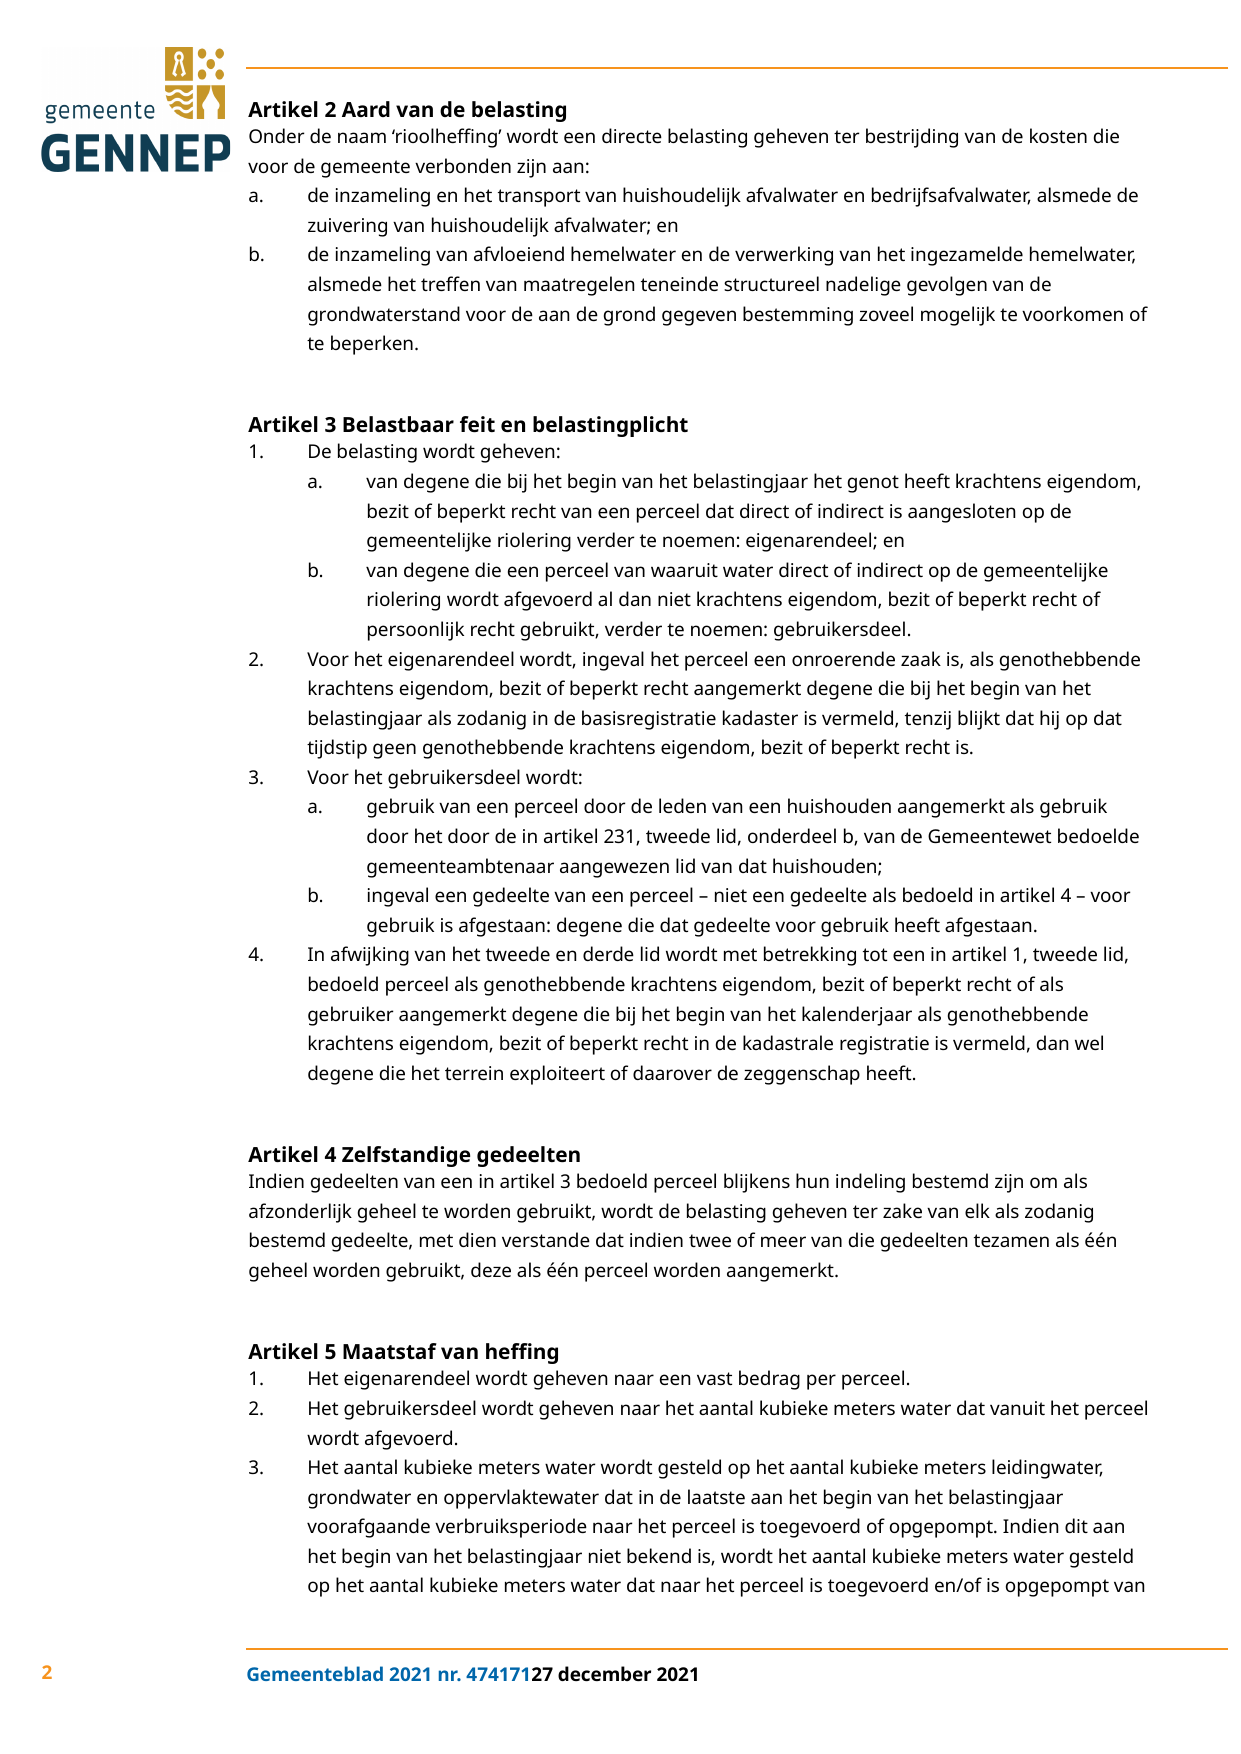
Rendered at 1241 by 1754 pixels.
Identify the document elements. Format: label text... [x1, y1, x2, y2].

picture [41, 47, 231, 172]
list De belasting wordt geheven: [248, 439, 1152, 464]
list van degene die een perceel van waaruit water direct of indirect op de gemeentelijke riolering wordt afgevoerd al dan niet krachtens eigendom, bezit of beperkt recht of persoonlijk recht gebruikt, verder te noemen: gebruikersdeel. [307, 557, 1152, 642]
list van degene die bij het begin van het belastingjaar het genot heeft krachtens eigendom, bezit of beperkt recht van een perceel dat direct of indirect is aangesloten op de gemeentelijke riolering verder te noemen: eigenarendeel; en [307, 468, 1152, 553]
list Het gebruikersdeel wordt geheven naar het aantal kubieke meters water dat vanuit het perceel wordt afgevoerd. [248, 1395, 1152, 1451]
list Voor het eigenarendeel wordt, ingeval het perceel een onroerende zaak is, als genothebbende krachtens eigendom, bezit of beperkt recht aangemerkt degene die bij het begin van het belastingjaar als zodanig in de basisregistratie kadaster is vermeld, tenzij blijkt dat hij op dat tijdstip geen genothebbende krachtens eigendom, bezit of beperkt recht is. [248, 646, 1152, 760]
text Artikel 5 Maatstaf van heffing [248, 1337, 1152, 1366]
text Artikel 4 Zelfstandige gedeelten [248, 1140, 1152, 1168]
text Artikel 3 Belastbaar feit en belastingplicht [248, 410, 1152, 439]
text Artikel 2 Aard van de belasting [248, 95, 1152, 123]
list Het eigenarendeel wordt geheven naar een vast bedrag per perceel. [248, 1366, 1152, 1391]
list de inzameling en het transport van huishoudelijk afvalwater en bedrijfsafvalwater, alsmede de zuivering van huishoudelijk afvalwater; en [248, 182, 1152, 238]
list In afwijking van het tweede en derde lid wordt met betrekking tot een in artikel 1, tweede lid, bedoeld perceel als genothebbende krachtens eigendom, bezit of beperkt recht of als gebruiker aangemerkt degene die bij het begin van het kalenderjaar als genothebbende krachtens eigendom, bezit of beperkt recht in de kadastrale registratie is vermeld, dan wel degene die het terrein exploiteert of daarover de zeggenschap heeft. [248, 942, 1152, 1086]
list Voor het gebruikersdeel wordt: [248, 764, 1152, 790]
list de inzameling van afvloeiend hemelwater en de verwerking van het ingezamelde hemelwater, alsmede het treffen van maatregelen teneinde structureel nadelige gevolgen van de grondwaterstand voor de aan de grond gegeven bestemming zoveel mogelijk te voorkomen of te beperken. [248, 242, 1152, 356]
list Het aantal kubieke meters water wordt gesteld op het aantal kubieke meters leidingwater, grondwater en oppervlaktewater dat in de laatste aan het begin van het belastingjaar voorafgaande verbruiksperiode naar het perceel is toegevoerd of opgepompt. Indien dit aan het begin van het belastingjaar niet bekend is, wordt het aantal kubieke meters water gesteld op het aantal kubieke meters water dat naar het perceel is toegevoerd en/of is opgepompt van [248, 1454, 1152, 1598]
list ingeval een gedeelte van een perceel – niet een gedeelte als bedoeld in artikel 4 – voor gebruik is afgestaan: degene die dat gedeelte voor gebruik heeft afgestaan. [307, 882, 1152, 938]
text Indien gedeelten van een in artikel 3 bedoeld perceel blijkens hun indeling bestemd zijn om als afzonderlijk geheel te worden gebruikt, wordt de belasting geheven ter zake van elk als zodanig bestemd gedeelte, met dien verstande dat indien twee of meer van die gedeelten tezamen als één geheel worden gebruikt, deze als één perceel worden aangemerkt. [248, 1168, 1152, 1283]
text Onder de naam ‘rioolheffing’ wordt een directe belasting geheven ter bestrijding van de kosten die voor de gemeente verbonden zijn aan: [248, 123, 1152, 178]
list gebruik van een perceel door de leden van een huishouden aangemerkt als gebruik door het door de in artikel 231, tweede lid, onderdeel b, van de Gemeentewet bedoelde gemeenteambtenaar aangewezen lid van dat huishouden; [307, 794, 1152, 879]
